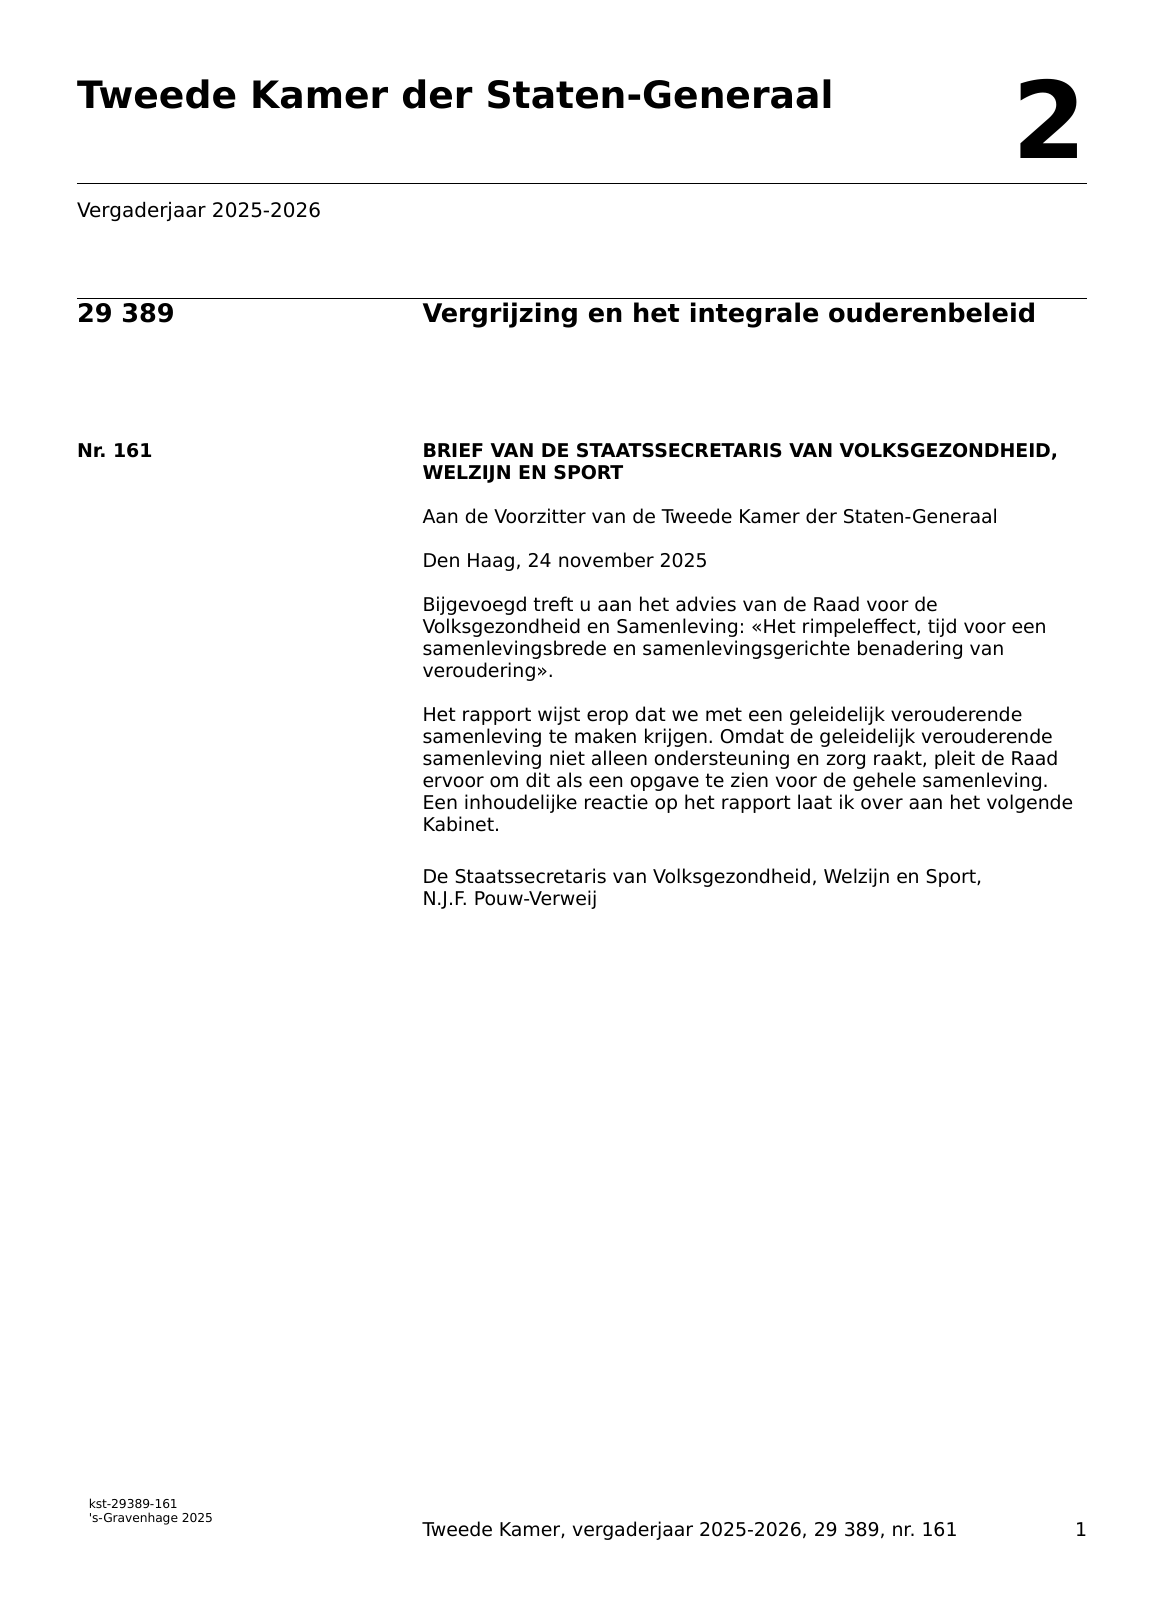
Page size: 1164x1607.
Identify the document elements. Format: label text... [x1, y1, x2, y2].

table_cell Vergaderjaar 2025-2026 [77, 184, 1087, 298]
text Het rapport wijst erop dat we met een geleidelijk verouderende samenleving te maken krijgen. Omdat de geleidelijk verouderende samenleving niet alleen ondersteuning en zorg raakt, pleit de Raad ervoor om dit als een opgave te zien voor de gehele samenleving. Een inhoudelijke reactie op het rapport laat ik over aan het volgende Kabinet. [422, 704, 1087, 836]
text 's-Gravenhage 2025 [88, 1511, 323, 1525]
text De Staatssecretaris van Volksgezondheid, Welzijn en Sport, N.J.F. Pouw-Verweij [422, 866, 1087, 910]
subtitle 29 389 Vergrijzing en het integrale ouderenbeleid [77, 299, 1087, 329]
text Aan de Voorzitter van de Tweede Kamer der Staten-Generaal [422, 506, 1087, 528]
table_header Tweede Kamer der Staten-Generaal [77, 59, 886, 183]
text Bijgevoegd treft u aan het advies van de Raad voor de Volksgezondheid en Samenleving: «Het rimpeleffect, tijd voor een samenlevingsbrede en samenlevingsgerichte benadering van veroudering». [422, 594, 1087, 682]
subtitle Nr. 161 BRIEF VAN DE STAATSSECRETARIS VAN VOLKSGEZONDHEID, WELZIJN EN SPORT [77, 440, 1087, 484]
table_header 2 [886, 59, 1087, 183]
text kst-29389-161 [88, 1497, 323, 1511]
text Den Haag, 24 november 2025 [422, 550, 1087, 572]
